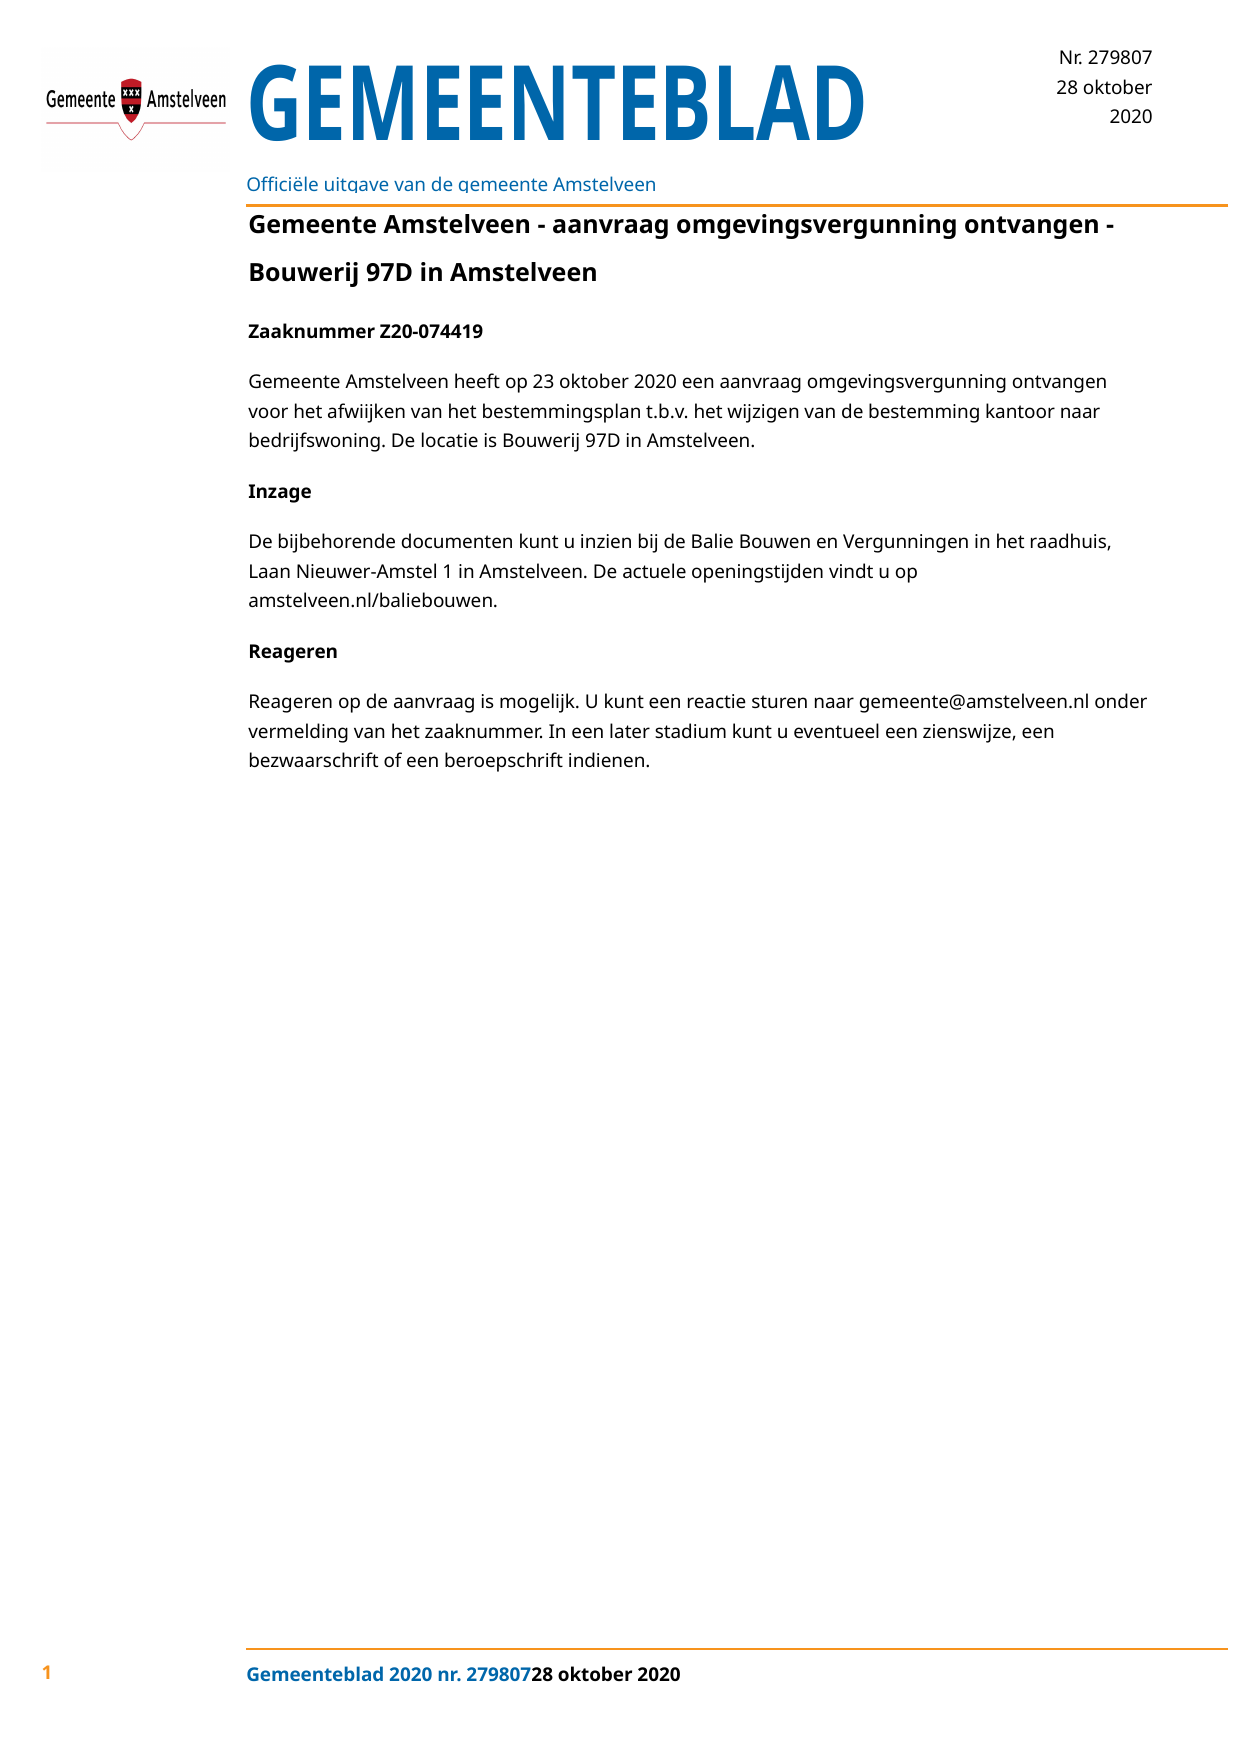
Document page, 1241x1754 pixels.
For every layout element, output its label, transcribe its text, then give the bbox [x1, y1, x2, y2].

text Gemeente Amstelveen heeft op 23 oktober 2020 een aanvraag omgevingsvergunning ontvangen voor het afwiijken van het bestemmingsplan t.b.v. het wijzigen van de bestemming kantoor naar bedrijfswoning. De locatie is Bouwerij 97D in Amstelveen. [248, 368, 1152, 453]
text Gemeente Amstelveen - aanvraag omgevingsvergunning ontvangen - Bouwerij 97D in Amstelveen [248, 207, 1152, 288]
text Reageren op de aanvraag is mogelijk. U kunt een reactie sturen naar gemeente@amstelveen.nl onder vermelding van het zaaknummer. In een later stadium kunt u eventueel een zienswijze, een bezwaarschrift of een beroepschrift indienen. [248, 688, 1152, 773]
text De bijbehorende documenten kunt u inzien bij de Balie Bouwen en Vergunningen in het raadhuis, Laan Nieuwer-Amstel 1 in Amstelveen. De actuele openingstijden vindt u op amstelveen.nl/baliebouwen. [248, 528, 1152, 613]
text Inzage [248, 478, 1152, 504]
picture [41, 47, 231, 172]
text Reageren [248, 638, 1152, 664]
text Zaaknummer Z20-074419 [248, 318, 1152, 344]
